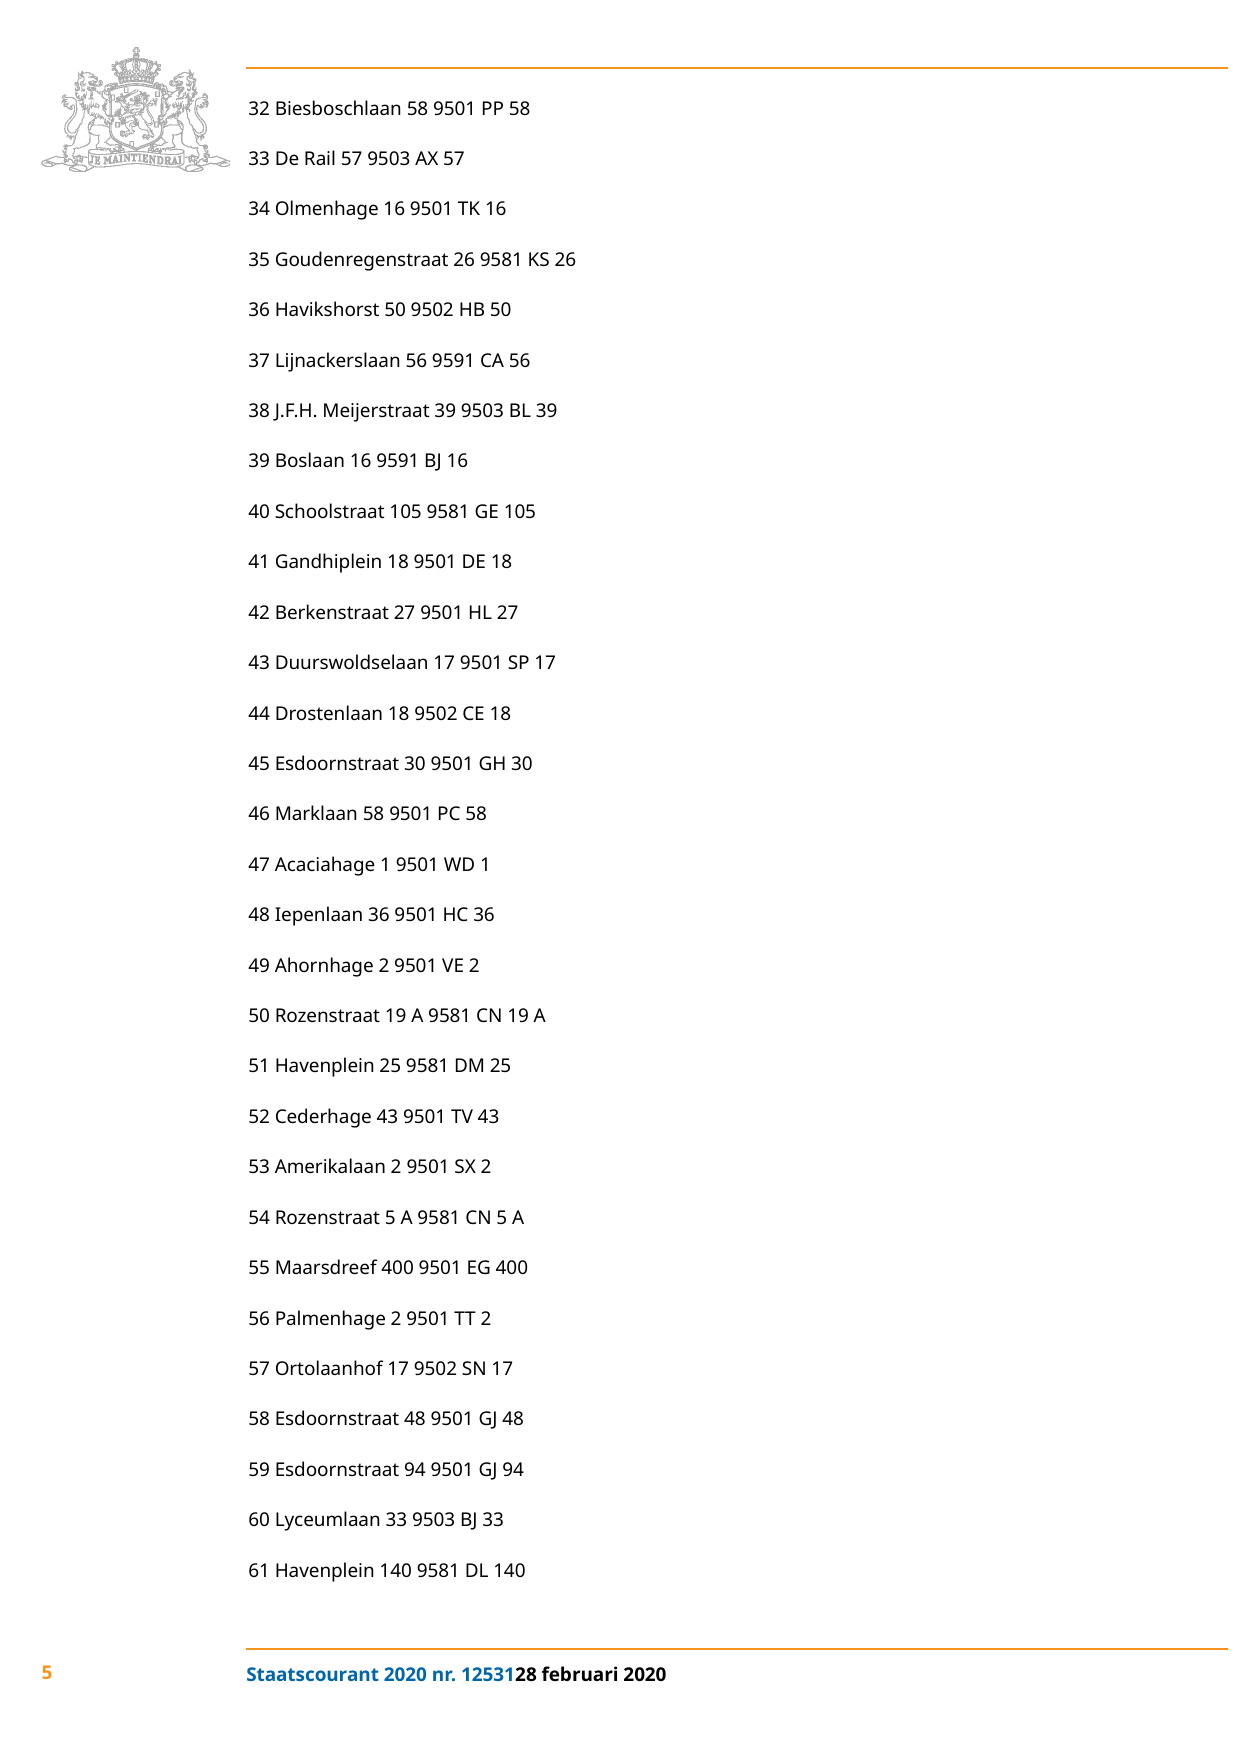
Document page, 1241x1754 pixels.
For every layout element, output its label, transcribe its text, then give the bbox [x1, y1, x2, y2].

text 39 Boslaan 16 9591 BJ 16 [248, 448, 1152, 473]
text 59 Esdoornstraat 94 9501 GJ 94 [248, 1456, 1152, 1482]
text 61 Havenplein 140 9581 DL 140 [248, 1557, 1152, 1583]
text 38 J.F.H. Meijerstraat 39 9503 BL 39 [248, 397, 1152, 423]
text 55 Maarsdreef 400 9501 EG 400 [248, 1254, 1152, 1280]
text 47 Acaciahage 1 9501 WD 1 [248, 851, 1152, 877]
text 56 Palmenhage 2 9501 TT 2 [248, 1305, 1152, 1331]
picture [41, 47, 231, 172]
text 33 De Rail 57 9503 AX 57 [248, 145, 1152, 171]
text 58 Esdoornstraat 48 9501 GJ 48 [248, 1406, 1152, 1431]
text 41 Gandhiplein 18 9501 DE 18 [248, 548, 1152, 574]
text 53 Amerikalaan 2 9501 SX 2 [248, 1153, 1152, 1179]
text 32 Biesboschlaan 58 9501 PP 58 [248, 95, 1152, 121]
text 48 Iepenlaan 36 9501 HC 36 [248, 901, 1152, 927]
text 36 Havikshorst 50 9502 HB 50 [248, 296, 1152, 322]
text 49 Ahornhage 2 9501 VE 2 [248, 952, 1152, 978]
text 42 Berkenstraat 27 9501 HL 27 [248, 599, 1152, 625]
text 35 Goudenregenstraat 26 9581 KS 26 [248, 246, 1152, 272]
text 50 Rozenstraat 19 A 9581 CN 19 A [248, 1002, 1152, 1028]
text 51 Havenplein 25 9581 DM 25 [248, 1053, 1152, 1078]
text 37 Lijnackerslaan 56 9591 CA 56 [248, 347, 1152, 373]
text 54 Rozenstraat 5 A 9581 CN 5 A [248, 1204, 1152, 1230]
text 34 Olmenhage 16 9501 TK 16 [248, 196, 1152, 221]
text 43 Duurswoldselaan 17 9501 SP 17 [248, 649, 1152, 675]
text 45 Esdoornstraat 30 9501 GH 30 [248, 750, 1152, 776]
text 44 Drostenlaan 18 9502 CE 18 [248, 700, 1152, 726]
text 52 Cederhage 43 9501 TV 43 [248, 1103, 1152, 1129]
text 57 Ortolaanhof 17 9502 SN 17 [248, 1355, 1152, 1381]
text 40 Schoolstraat 105 9581 GE 105 [248, 498, 1152, 524]
text 46 Marklaan 58 9501 PC 58 [248, 801, 1152, 826]
text 60 Lyceumlaan 33 9503 BJ 33 [248, 1506, 1152, 1532]
